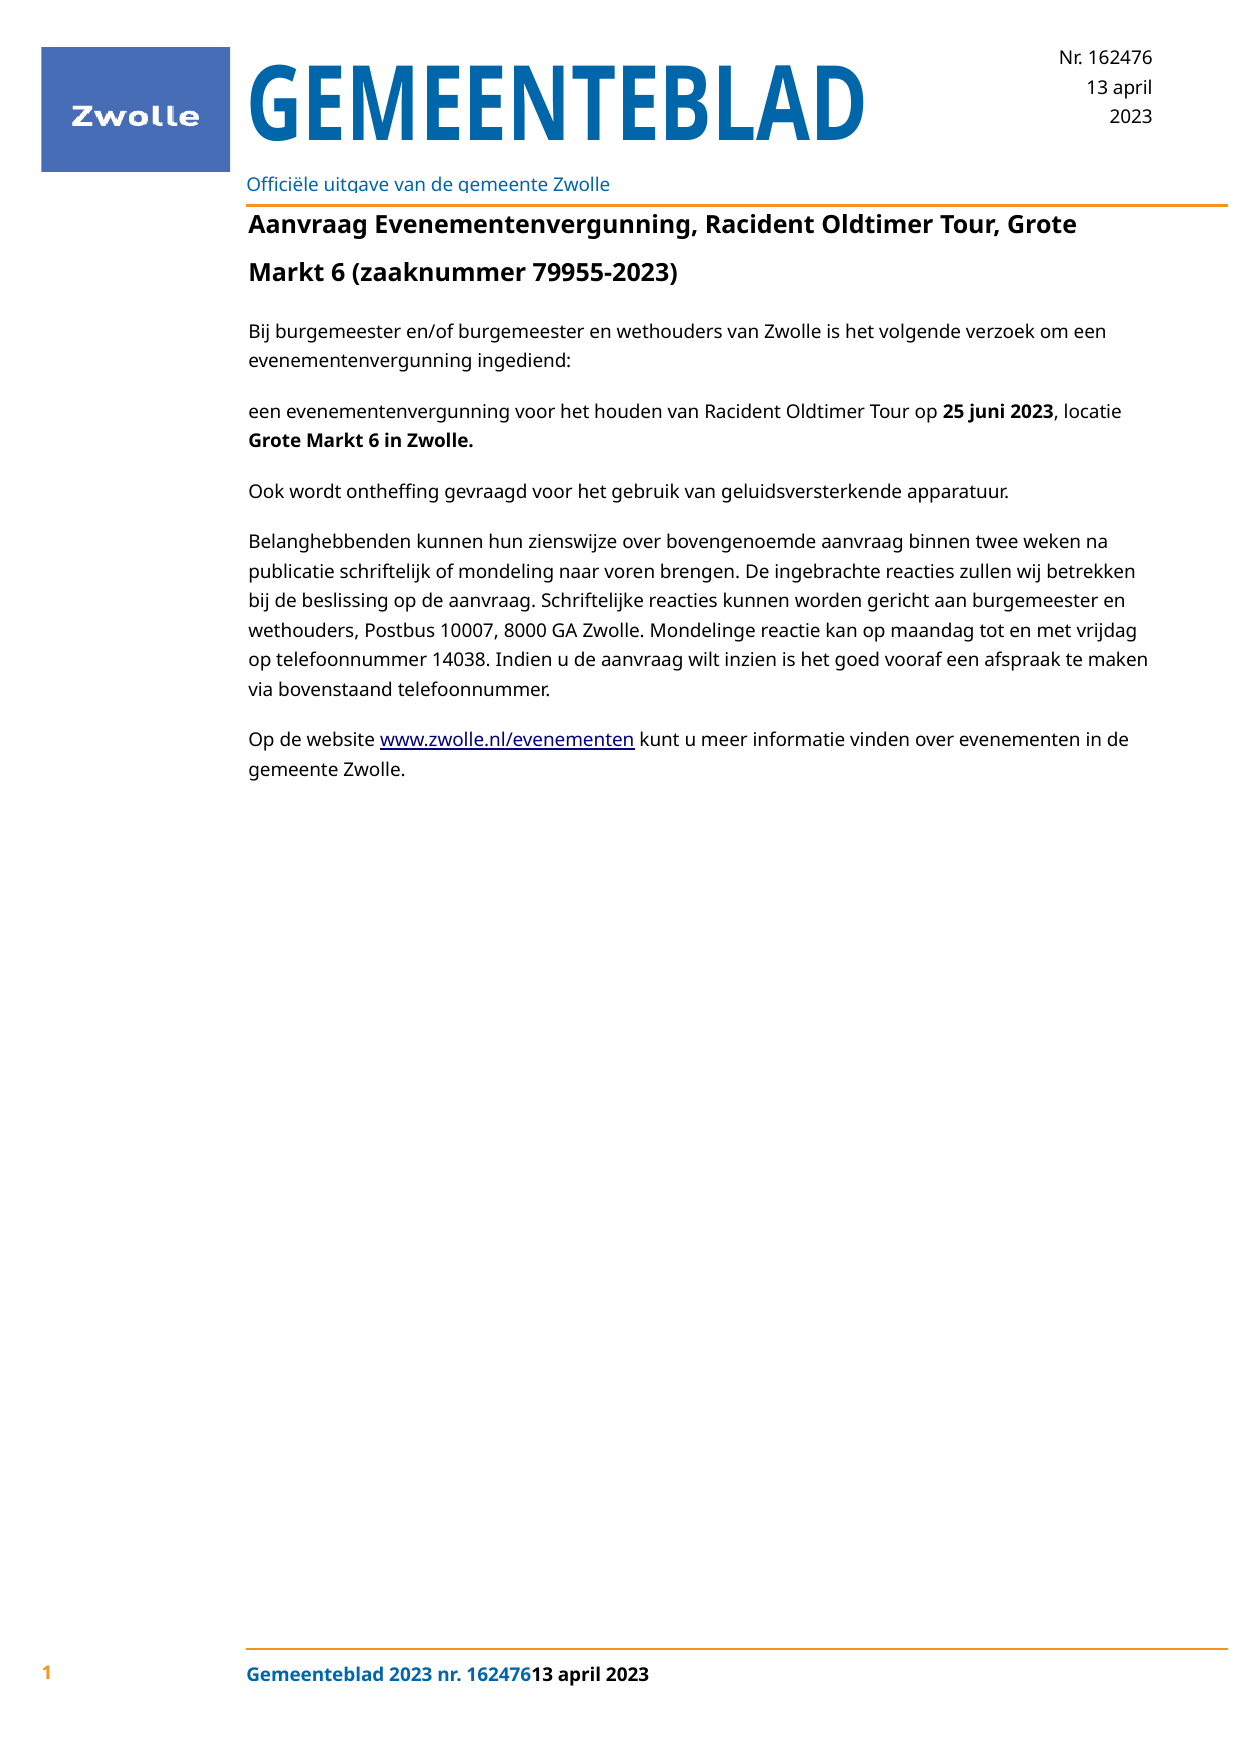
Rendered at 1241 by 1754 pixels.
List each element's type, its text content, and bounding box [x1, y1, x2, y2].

text Aanvraag Evenementenvergunning, Racident Oldtimer Tour, Grote Markt 6 (zaaknummer 79955-2023) [248, 207, 1152, 288]
text Op de website www.zwolle.nl/evenementen kunt u meer informatie vinden over evenementen in de gemeente Zwolle. [248, 727, 1152, 782]
text Bij burgemeester en/of burgemeester en wethouders van Zwolle is het volgende verzoek om een evenementenvergunning ingediend: [248, 318, 1152, 373]
text Belanghebbenden kunnen hun zienswijze over bovengenoemde aanvraag binnen twee weken na publicatie schriftelijk of mondeling naar voren brengen. De ingebrachte reacties zullen wij betrekken bij de beslissing op de aanvraag. Schriftelijke reacties kunnen worden gericht aan burgemeester en wethouders, Postbus 10007, 8000 GA Zwolle. Mondelinge reactie kan op maandag tot en met vrijdag op telefoonnummer 14038. Indien u de aanvraag wilt inzien is het goed vooraf een afspraak te maken via bovenstaand telefoonnummer. [248, 528, 1152, 702]
text een evenementenvergunning voor het houden van Racident Oldtimer Tour op 25 juni 2023, locatie Grote Markt 6 in Zwolle. [248, 398, 1152, 453]
text Ook wordt ontheffing gevraagd voor het gebruik van geluidsversterkende apparatuur. [248, 478, 1152, 504]
picture [41, 47, 231, 172]
